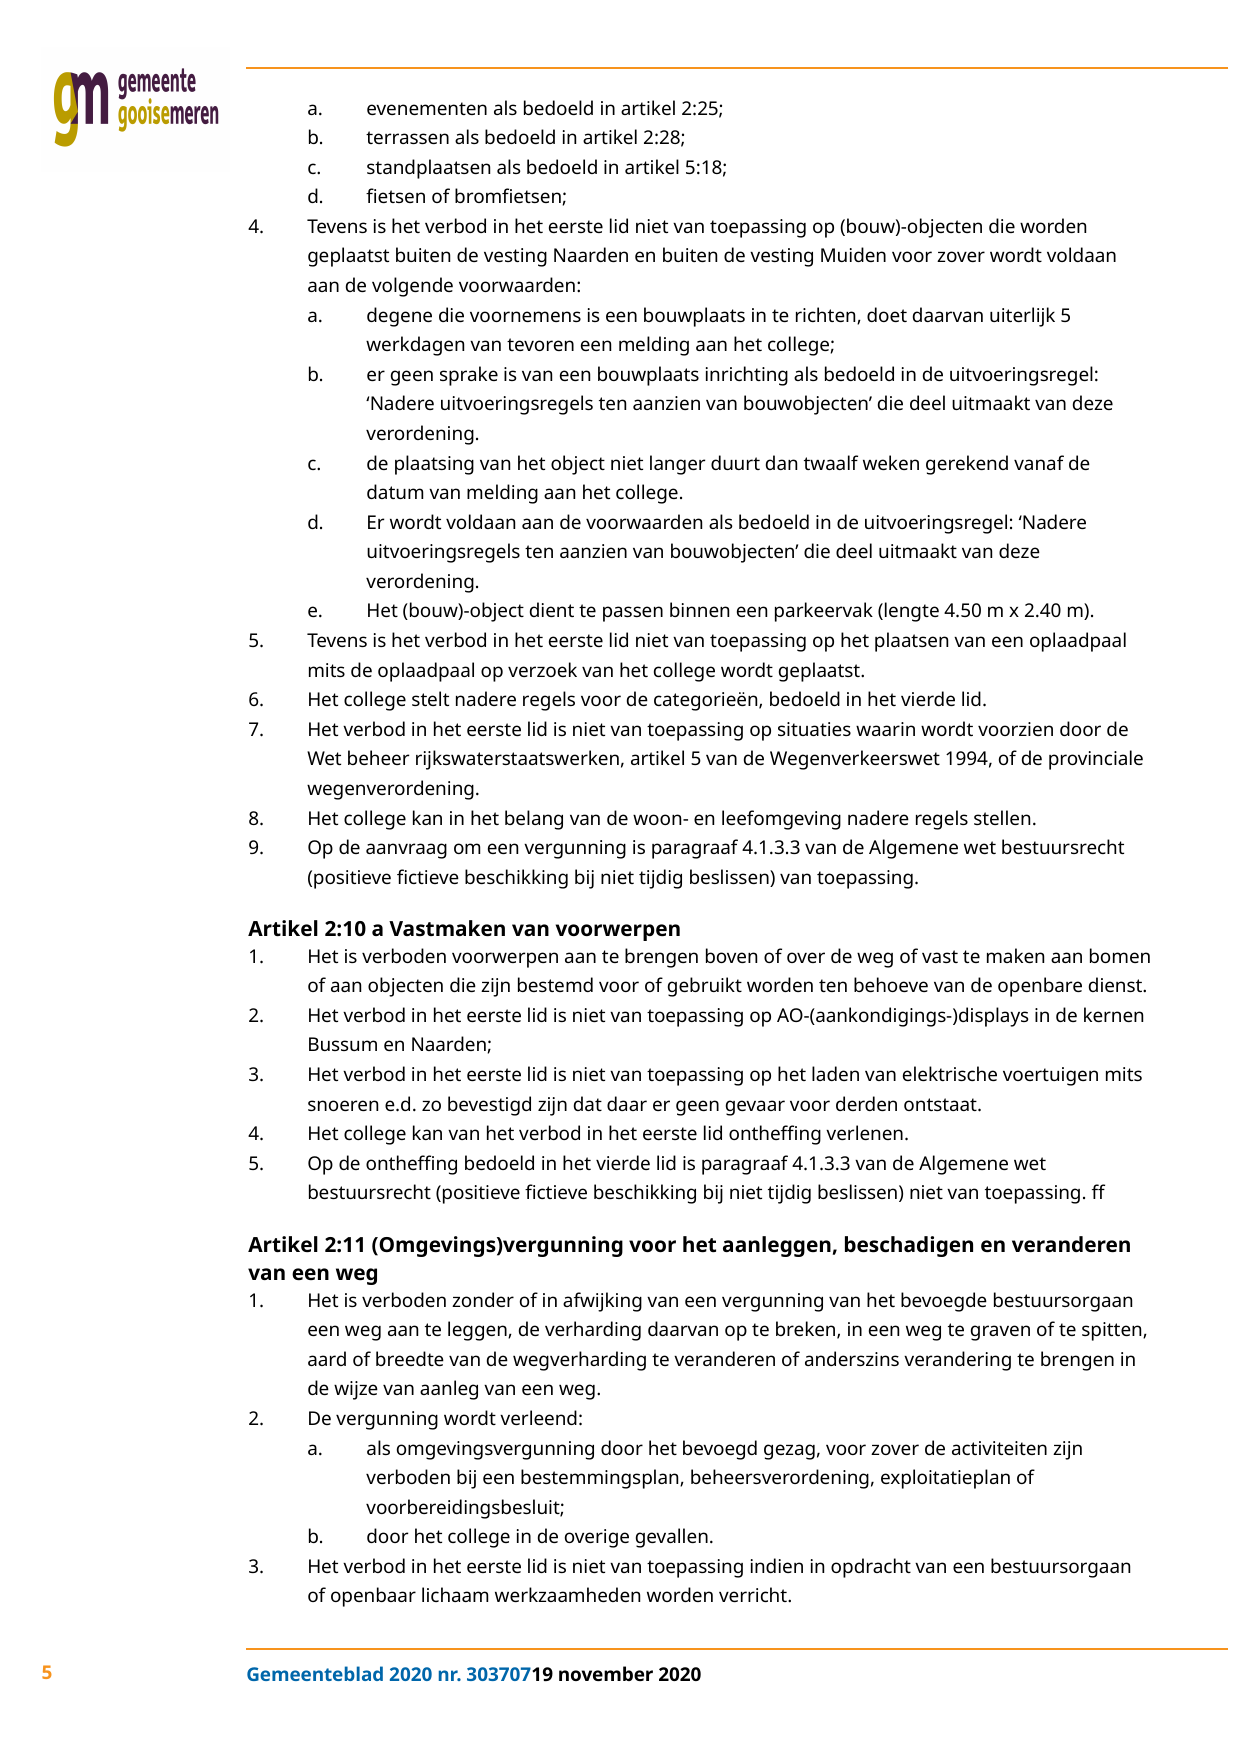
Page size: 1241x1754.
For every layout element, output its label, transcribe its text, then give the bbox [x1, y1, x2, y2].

list Het (bouw)-object dient te passen binnen een parkeervak (lengte 4.50 m x 2.40 m). [307, 598, 1152, 623]
list Er wordt voldaan aan de voorwaarden als bedoeld in de uitvoeringsregel: ‘Nadere uitvoeringsregels ten aanzien van bouwobjecten’ die deel uitmaakt van deze verordening. [307, 509, 1152, 594]
list degene die voornemens is een bouwplaats in te richten, doet daarvan uiterlijk 5 werkdagen van tevoren een melding aan het college; [307, 302, 1152, 357]
list fietsen of bromfietsen; [307, 183, 1152, 209]
list door het college in de overige gevallen. [307, 1523, 1152, 1549]
list Op de ontheffing bedoeld in het vierde lid is paragraaf 4.1.3.3 van de Algemene wet bestuursrecht (positieve fictieve beschikking bij niet tijdig beslissen) niet van toepassing. ff [248, 1150, 1152, 1205]
list Het college kan van het verbod in het eerste lid ontheffing verlenen. [248, 1120, 1152, 1146]
list Op de aanvraag om een vergunning is paragraaf 4.1.3.3 van de Algemene wet bestuursrecht (positieve fictieve beschikking bij niet tijdig beslissen) van toepassing. [248, 834, 1152, 890]
list Het verbod in het eerste lid is niet van toepassing indien in opdracht van een bestuursorgaan of openbaar lichaam werkzaamheden worden verricht. [248, 1553, 1152, 1608]
list Het is verboden voorwerpen aan te brengen boven of over de weg of vast te maken aan bomen of aan objecten die zijn bestemd voor of gebruikt worden ten behoeve van de openbare dienst. [248, 943, 1152, 998]
list er geen sprake is van een bouwplaats inrichting als bedoeld in de uitvoeringsregel: ‘Nadere uitvoeringsregels ten aanzien van bouwobjecten’ die deel uitmaakt van deze verordening. [307, 361, 1152, 446]
list Het college stelt nadere regels voor de categorieën, bedoeld in het vierde lid. [248, 686, 1152, 712]
picture [41, 47, 231, 172]
list standplaatsen als bedoeld in artikel 5:18; [307, 154, 1152, 180]
list Tevens is het verbod in het eerste lid niet van toepassing op (bouw)-objecten die worden geplaatst buiten de vesting Naarden en buiten de vesting Muiden voor zover wordt voldaan aan de volgende voorwaarden: [248, 213, 1152, 298]
list Het verbod in het eerste lid is niet van toepassing op het laden van elektrische voertuigen mits snoeren e.d. zo bevestigd zijn dat daar er geen gevaar voor derden ontstaat. [248, 1061, 1152, 1116]
list evenementen als bedoeld in artikel 2:25; [307, 95, 1152, 121]
list Het verbod in het eerste lid is niet van toepassing op situaties waarin wordt voorzien door de Wet beheer rijkswaterstaatswerken, artikel 5 van de Wegenverkeerswet 1994, of de provinciale wegenverordening. [248, 716, 1152, 801]
list Het college kan in het belang van de woon- en leefomgeving nadere regels stellen. [248, 805, 1152, 831]
text Artikel 2:10 a Vastmaken van voorwerpen [248, 914, 1152, 943]
list als omgevingsvergunning door het bevoegd gezag, voor zover de activiteiten zijn verboden bij een bestemmingsplan, beheersverordening, exploitatieplan of voorbereidingsbesluit; [307, 1435, 1152, 1519]
text Artikel 2:11 (Omgevings)vergunning voor het aanleggen, beschadigen en veranderen van een weg [248, 1230, 1152, 1287]
list Het is verboden zonder of in afwijking van een vergunning van het bevoegde bestuursorgaan een weg aan te leggen, de verharding daarvan op te breken, in een weg te graven of te spitten, aard of breedte van de wegverharding te veranderen of anderszins verandering te brengen in de wijze van aanleg van een weg. [248, 1287, 1152, 1401]
list De vergunning wordt verleend: [248, 1405, 1152, 1431]
list Het verbod in het eerste lid is niet van toepassing op AO-(aankondigings-)displays in de kernen Bussum en Naarden; [248, 1002, 1152, 1057]
list terrassen als bedoeld in artikel 2:28; [307, 124, 1152, 150]
list de plaatsing van het object niet langer duurt dan twaalf weken gerekend vanaf de datum van melding aan het college. [307, 450, 1152, 505]
list Tevens is het verbod in het eerste lid niet van toepassing op het plaatsen van een oplaadpaal mits de oplaadpaal op verzoek van het college wordt geplaatst. [248, 627, 1152, 683]
